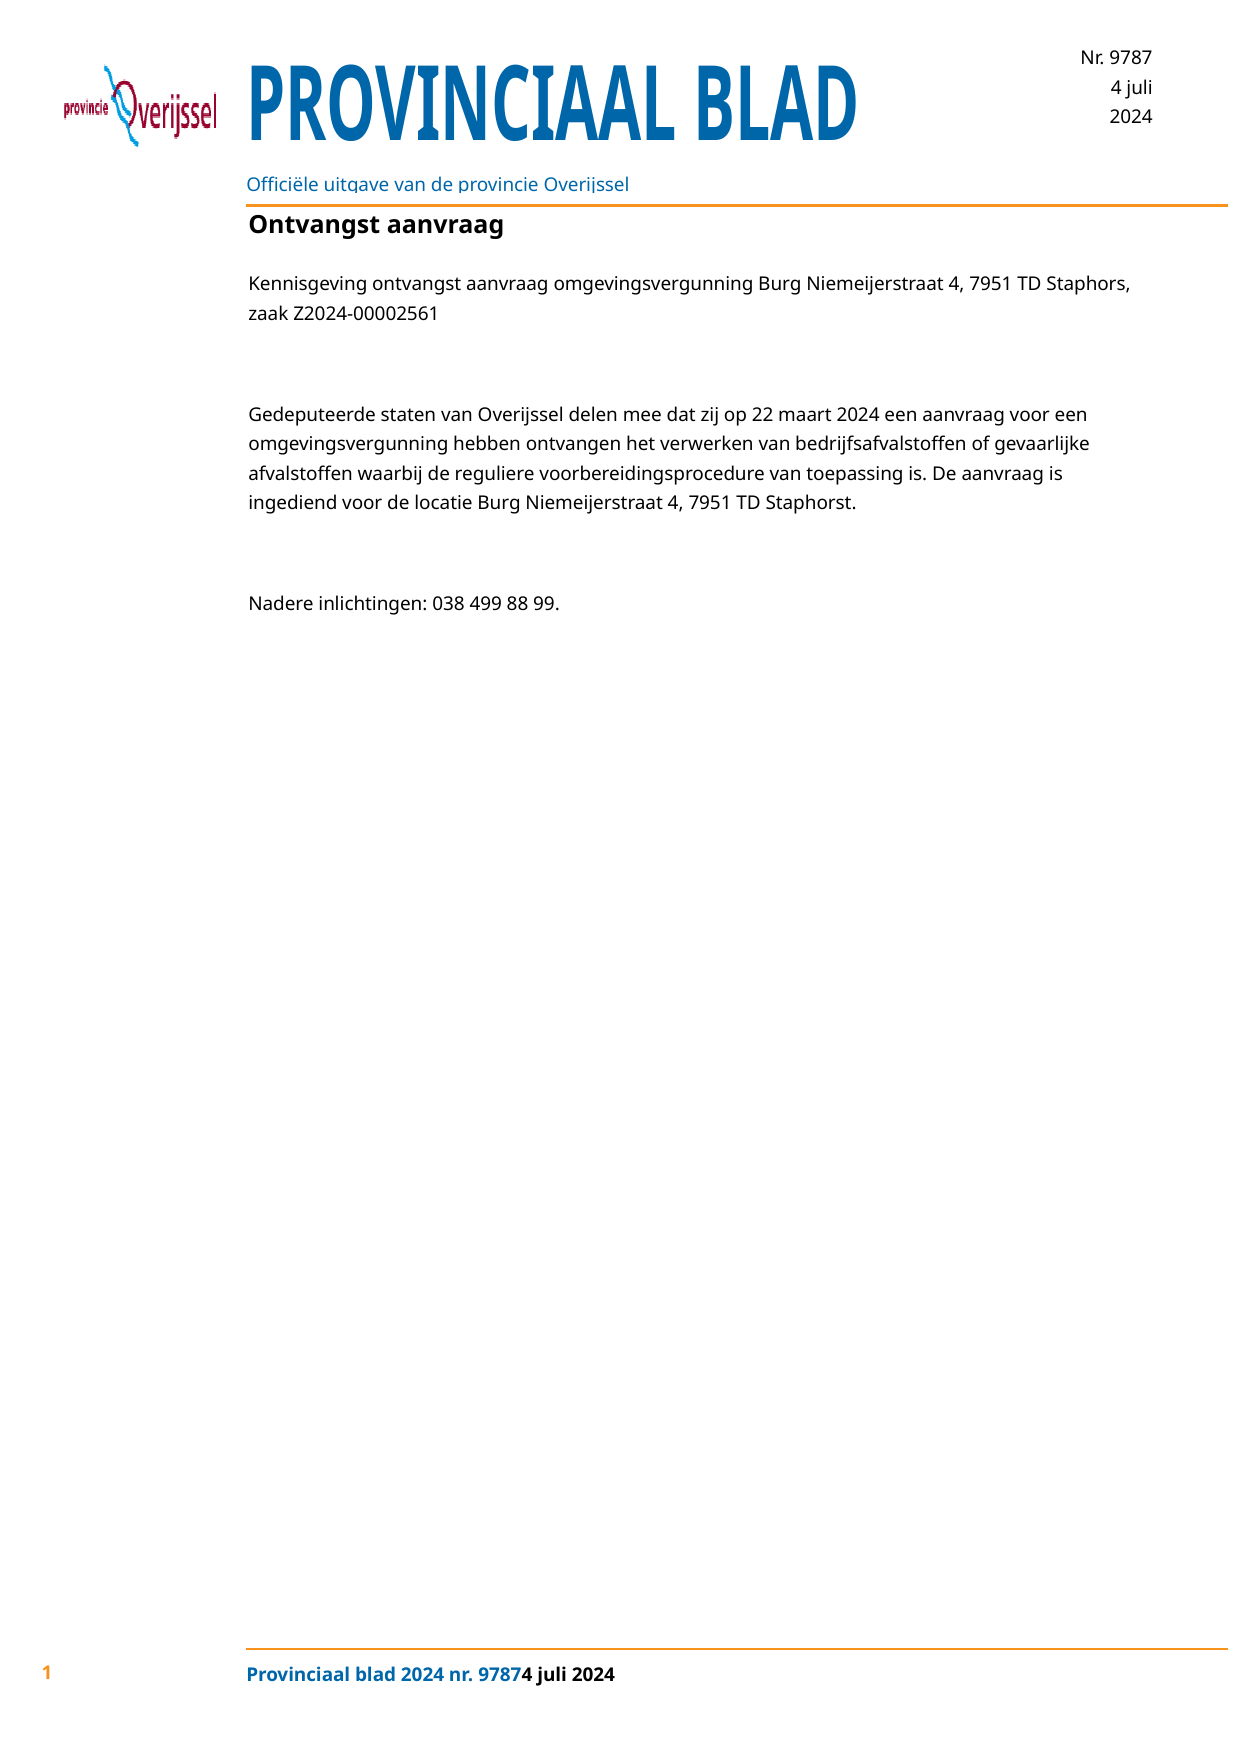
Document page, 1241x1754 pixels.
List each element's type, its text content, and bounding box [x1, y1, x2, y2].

text Gedeputeerde staten van Overijssel delen mee dat zij op 22 maart 2024 een aanvraag voor een omgevingsvergunning hebben ontvangen het verwerken van bedrijfsafvalstoffen of gevaarlijke afvalstoffen waarbij de reguliere voorbereidingsprocedure van toepassing is. De aanvraag is ingediend voor de locatie Burg Niemeijerstraat 4, 7951 TD Staphorst. [248, 401, 1152, 515]
picture [41, 47, 231, 172]
text Ontvangst aanvraag [248, 207, 1152, 241]
text Kennisgeving ontvangst aanvraag omgevingsvergunning Burg Niemeijerstraat 4, 7951 TD Staphors, zaak Z2024-00002561 [248, 270, 1152, 326]
text Nadere inlichtingen: 038 499 88 99. [248, 590, 1152, 616]
